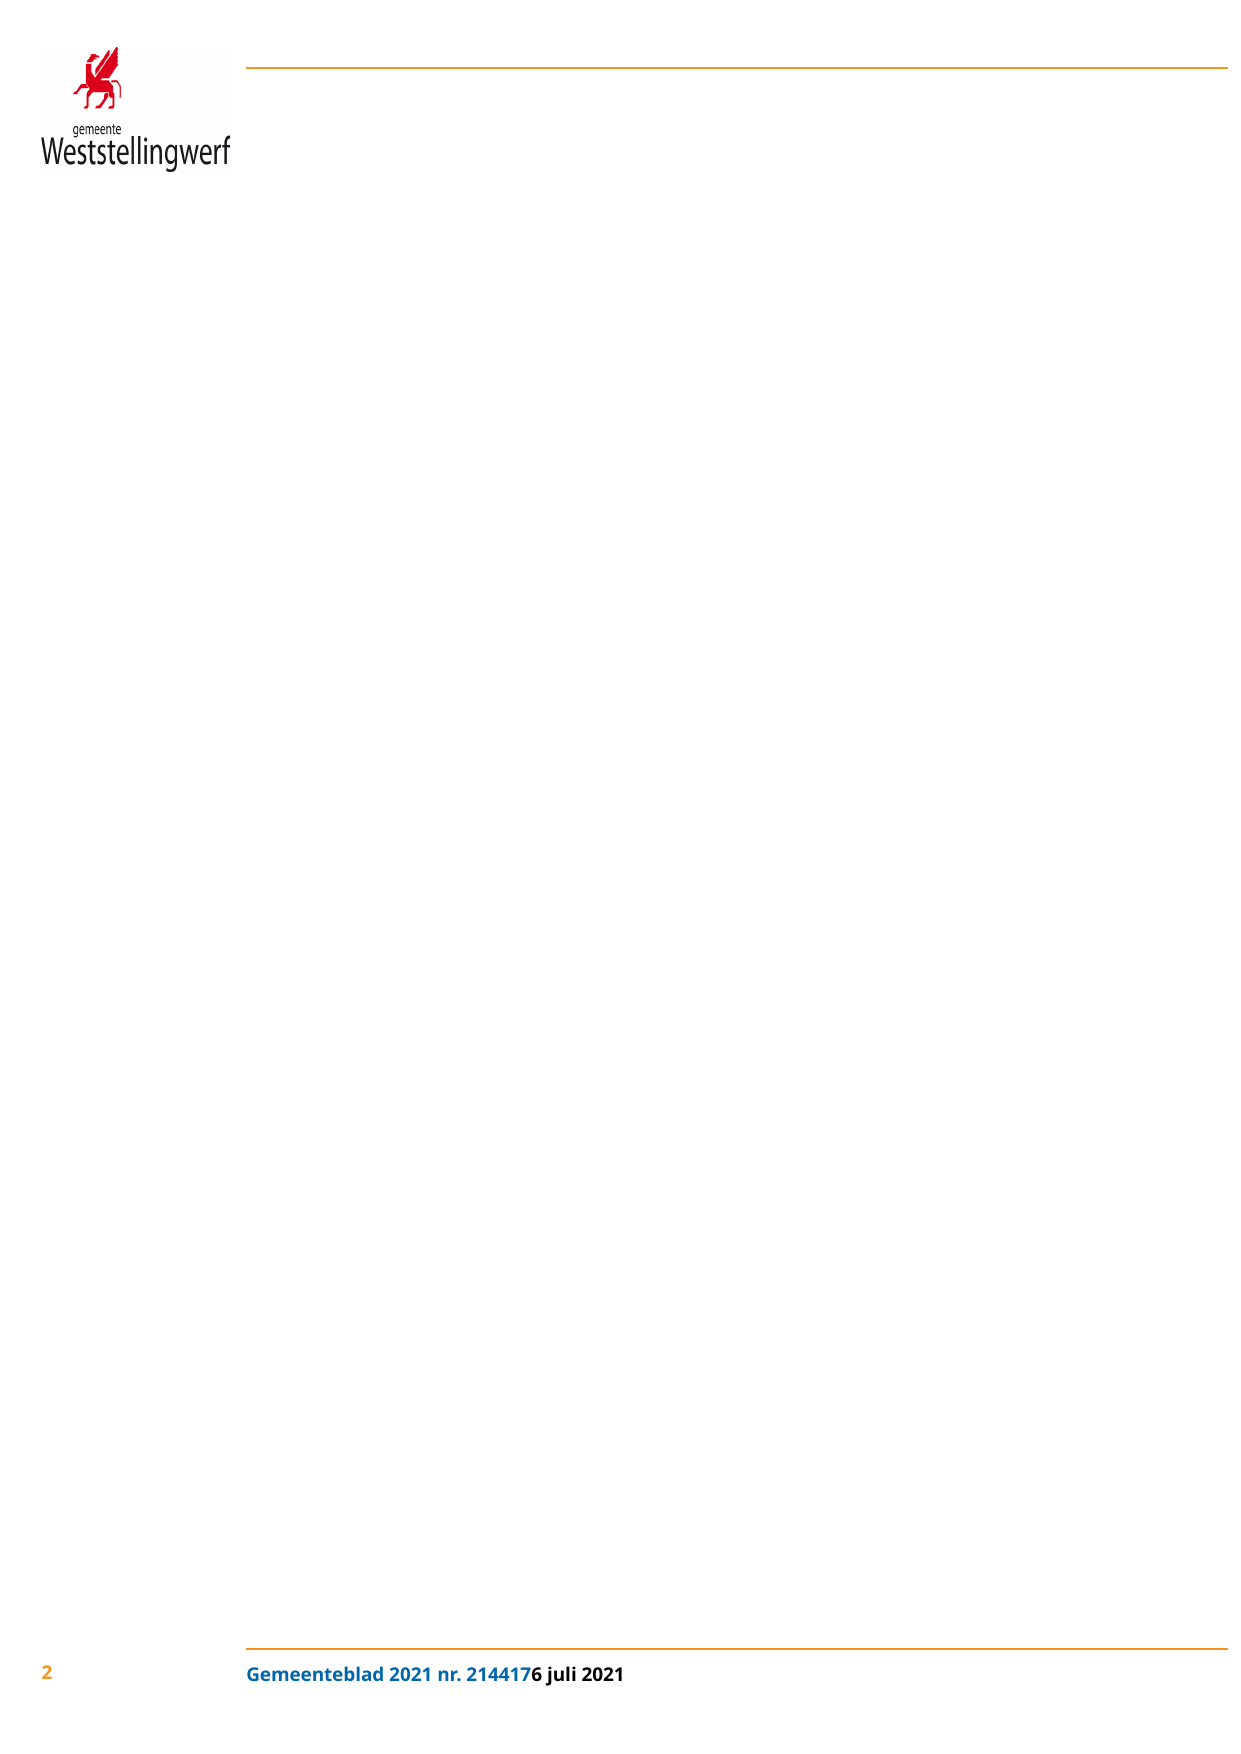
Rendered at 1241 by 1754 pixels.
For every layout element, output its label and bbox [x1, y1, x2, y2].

picture [41, 47, 231, 172]
